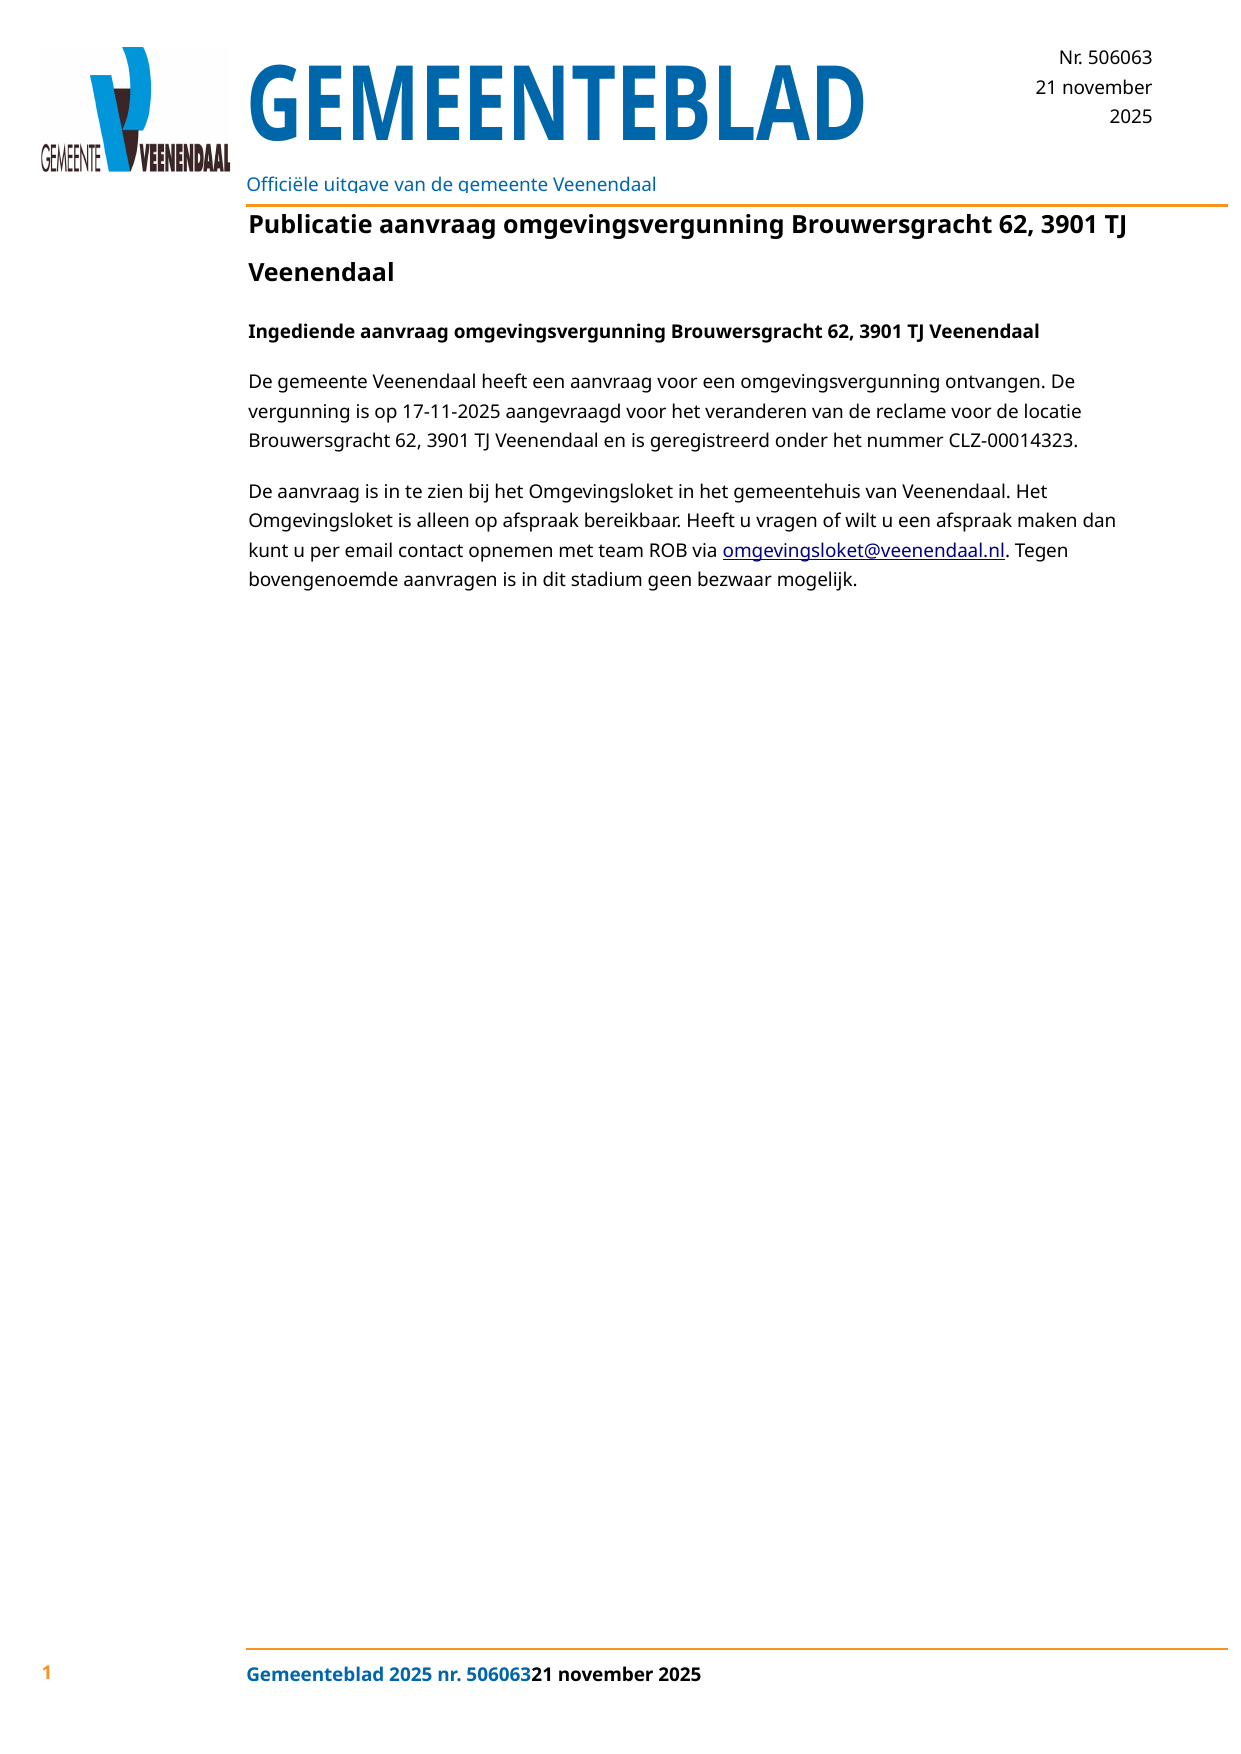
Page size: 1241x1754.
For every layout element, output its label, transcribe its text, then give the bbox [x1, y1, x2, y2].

text De gemeente Veenendaal heeft een aanvraag voor een omgevingsvergunning ontvangen. De vergunning is op 17-11-2025 aangevraagd voor het veranderen van de reclame voor de locatie Brouwersgracht 62, 3901 TJ Veenendaal en is geregistreerd onder het nummer CLZ-00014323. [248, 368, 1152, 453]
text Ingediende aanvraag omgevingsvergunning Brouwersgracht 62, 3901 TJ Veenendaal [248, 318, 1152, 344]
picture [41, 47, 130, 172]
text Publicatie aanvraag omgevingsvergunning Brouwersgracht 62, 3901 TJ Veenendaal [248, 207, 1152, 288]
text De aanvraag is in te zien bij het Omgevingsloket in het gemeentehuis van Veenendaal. Het Omgevingsloket is alleen op afspraak bereikbaar. Heeft u vragen of wilt u een afspraak maken dan kunt u per email contact opnemen met team ROB via omgevingsloket@veenendaal.nl. Tegen bovengenoemde aanvragen is in dit stadium geen bezwaar mogelijk. [248, 478, 1152, 592]
picture [123, 47, 231, 172]
